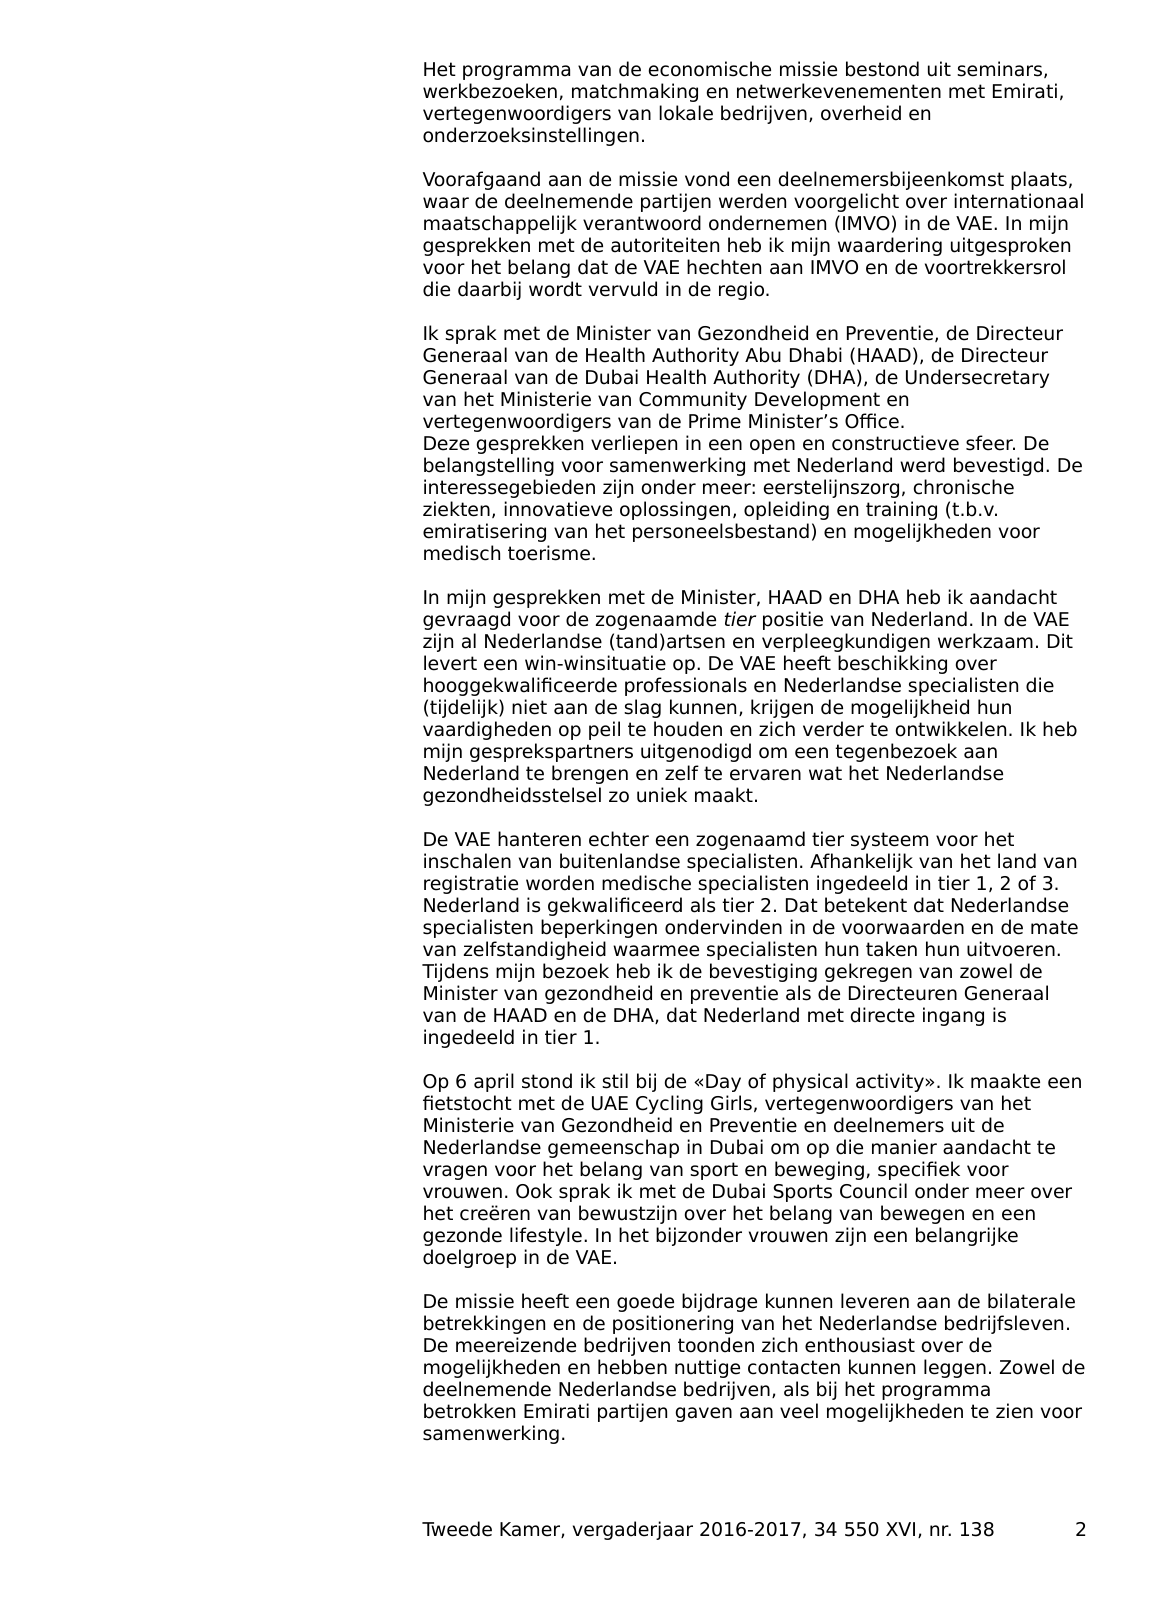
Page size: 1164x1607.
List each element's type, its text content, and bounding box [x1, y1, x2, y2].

text Deze gesprekken verliepen in een open en constructieve sfeer. De belangstelling voor samenwerking met Nederland werd bevestigd. De interessegebieden zijn onder meer: eerstelijnszorg, chronische ziekten, innovatieve oplossingen, opleiding en training (t.b.v. emiratisering van het personeelsbestand) en mogelijkheden voor medisch toerisme. [422, 433, 1087, 565]
text Het programma van de economische missie bestond uit seminars, werkbezoeken, matchmaking en netwerkevenementen met Emirati, vertegenwoordigers van lokale bedrijven, overheid en onderzoeksinstellingen. [422, 59, 1087, 147]
text De missie heeft een goede bijdrage kunnen leveren aan de bilaterale betrekkingen en de positionering van het Nederlandse bedrijfsleven. De meereizende bedrijven toonden zich enthousiast over de mogelijkheden en hebben nuttige contacten kunnen leggen. Zowel de deelnemende Nederlandse bedrijven, als bij het programma betrokken Emirati partijen gaven aan veel mogelijkheden te zien voor samenwerking. [422, 1291, 1087, 1445]
text Op 6 april stond ik stil bij de «Day of physical activity». Ik maakte een fietstocht met de UAE Cycling Girls, vertegenwoordigers van het Ministerie van Gezondheid en Preventie en deelnemers uit de Nederlandse gemeenschap in Dubai om op die manier aandacht te vragen voor het belang van sport en beweging, specifiek voor vrouwen. Ook sprak ik met de Dubai Sports Council onder meer over het creëren van bewustzijn over het belang van bewegen en een gezonde lifestyle. In het bijzonder vrouwen zijn een belangrijke doelgroep in de VAE. [422, 1071, 1087, 1269]
text De VAE hanteren echter een zogenaamd tier systeem voor het inschalen van buitenlandse specialisten. Afhankelijk van het land van registratie worden medische specialisten ingedeeld in tier 1, 2 of 3. Nederland is gekwalificeerd als tier 2. Dat betekent dat Nederlandse specialisten beperkingen ondervinden in de voorwaarden en de mate van zelfstandigheid waarmee specialisten hun taken hun uitvoeren. Tijdens mijn bezoek heb ik de bevestiging gekregen van zowel de Minister van gezondheid en preventie als de Directeuren Generaal van de HAAD en de DHA, dat Nederland met directe ingang is ingedeeld in tier 1. [422, 829, 1087, 1049]
text In mijn gesprekken met de Minister, HAAD en DHA heb ik aandacht gevraagd voor de zogenaamde tier positie van Nederland. In de VAE zijn al Nederlandse (tand)artsen en verpleegkundigen werkzaam. Dit levert een win-winsituatie op. De VAE heeft beschikking over hooggekwalificeerde professionals en Nederlandse specialisten die (tijdelijk) niet aan de slag kunnen, krijgen de mogelijkheid hun vaardigheden op peil te houden en zich verder te ontwikkelen. Ik heb mijn gesprekspartners uitgenodigd om een tegenbezoek aan Nederland te brengen en zelf te ervaren wat het Nederlandse gezondheidsstelsel zo uniek maakt. [422, 587, 1087, 807]
text Voorafgaand aan de missie vond een deelnemersbijeenkomst plaats, waar de deelnemende partijen werden voorgelicht over internationaal maatschappelijk verantwoord ondernemen (IMVO) in de VAE. In mijn gesprekken met de autoriteiten heb ik mijn waardering uitgesproken voor het belang dat de VAE hechten aan IMVO en de voortrekkersrol die daarbij wordt vervuld in de regio. [422, 169, 1087, 301]
text Ik sprak met de Minister van Gezondheid en Preventie, de Directeur Generaal van de Health Authority Abu Dhabi (HAAD), de Directeur Generaal van de Dubai Health Authority (DHA), de Undersecretary van het Ministerie van Community Development en vertegenwoordigers van de Prime Minister’s Office. [422, 323, 1087, 433]
